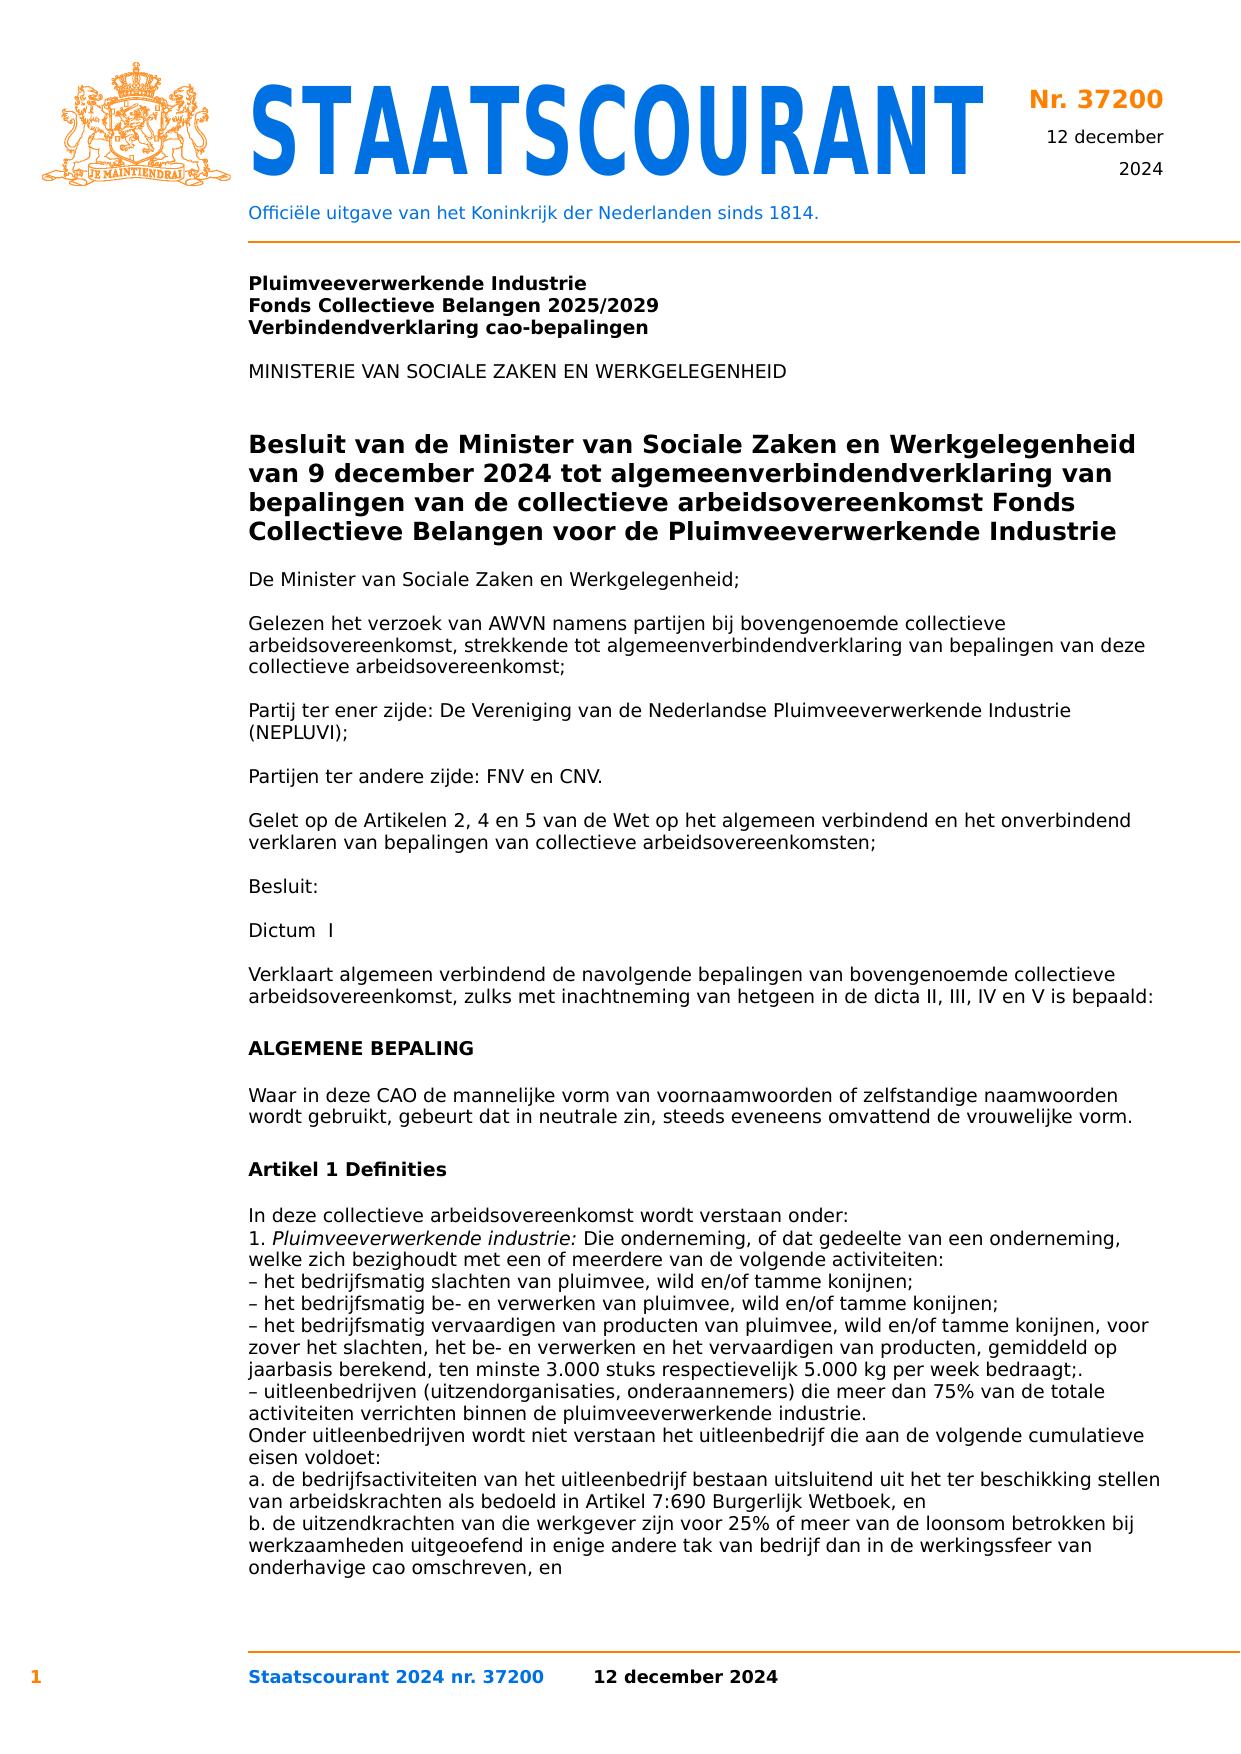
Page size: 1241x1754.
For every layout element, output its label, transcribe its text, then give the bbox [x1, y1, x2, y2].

table_header STAATSCOURANT [248, 62, 998, 203]
table_cell 12 december [998, 121, 1240, 153]
text Onder uitleenbedrijven wordt niet verstaan het uitleenbedrijf die aan de volgende cumulatieve eisen voldoet: [248, 1425, 1163, 1469]
text Verklaart algemeen verbindend de navolgende bepalingen van bovengenoemde collectieve arbeidsovereenkomst, zulks met inachtneming van hetgeen in de dicta II, III, IV en V is bepaald: [248, 963, 1163, 1007]
subtitle ALGEMENE BEPALING [248, 1037, 1163, 1059]
text Partijen ter andere zijde: FNV en CNV. [248, 766, 1163, 788]
text Gelezen het verzoek van AWVN namens partijen bij bovengenoemde collectieve arbeidsovereenkomst, strekkende tot algemeenverbindendverklaring van bepalingen van deze collectieve arbeidsovereenkomst; [248, 612, 1163, 678]
picture [41, 62, 231, 186]
table_cell 2024 [998, 153, 1240, 203]
subtitle Besluit van de Minister van Sociale Zaken en Werkgelegenheid van 9 december 2024 tot algemeenverbindendverklaring van bepalingen van de collectieve arbeidsovereenkomst Fonds Collectieve Belangen voor de Pluimveeverwerkende Industrie [248, 430, 1163, 547]
text – het bedrijfsmatig vervaardigen van producten van pluimvee, wild en/of tamme konijnen, voor zover het slachten, het be- en verwerken en het vervaardigen van producten, gemiddeld op jaarbasis berekend, ten minste 3.000 stuks respectievelijk 5.000 kg per week bedraagt;. [248, 1315, 1163, 1381]
text – uitleenbedrijven (uitzendorganisaties, onderaannemers) die meer dan 75% van de totale activiteiten verrichten binnen de pluimveeverwerkende industrie. [248, 1381, 1163, 1425]
text b. de uitzendkrachten van die werkgever zijn voor 25% of meer van de loonsom betrokken bij werkzaamheden uitgeoefend in enige andere tak van bedrijf dan in de werkingssfeer van onderhavige cao omschreven, en [248, 1513, 1163, 1579]
table_header [25, 62, 248, 241]
text a. de bedrijfsactiviteiten van het uitleenbedrijf bestaan uitsluitend uit het ter beschikking stellen van arbeidskrachten als bedoeld in Artikel 7:690 Burgerlijk Wetboek, en [248, 1469, 1163, 1513]
text Verbindendverklaring cao-bepalingen [248, 317, 1163, 339]
text MINISTERIE VAN SOCIALE ZAKEN EN WERKGELEGENHEID [248, 361, 1163, 383]
text Gelet op de Artikelen 2, 4 en 5 van de Wet op het algemeen verbindend en het onverbindend verklaren van bepalingen van collectieve arbeidsovereenkomsten; [248, 810, 1163, 854]
text Pluimveeverwerkende Industrie [248, 273, 1163, 295]
subtitle Artikel 1 Definities [248, 1158, 1163, 1180]
table_header Nr. 37200 [998, 62, 1240, 121]
text – het bedrijfsmatig be- en verwerken van pluimvee, wild en/of tamme konijnen; [248, 1293, 1163, 1315]
text 1. Pluimveeverwerkende industrie: Die onderneming, of dat gedeelte van een onderneming, welke zich bezighoudt met een of meerdere van de volgende activiteiten: [248, 1227, 1163, 1271]
text Waar in deze CAO de mannelijke vorm van voornaamwoorden of zelfstandige naamwoorden wordt gebruikt, gebeurt dat in neutrale zin, steeds eveneens omvattend de vrouwelijke vorm. [248, 1084, 1163, 1128]
text – het bedrijfsmatig slachten van pluimvee, wild en/of tamme konijnen; [248, 1271, 1163, 1293]
table_cell Officiële uitgave van het Koninkrijk der Nederlanden sinds 1814. [248, 203, 1240, 241]
text Partij ter ener zijde: De Vereniging van de Nederlandse Pluimveeverwerkende Industrie (NEPLUVI); [248, 700, 1163, 744]
text In deze collectieve arbeidsovereenkomst wordt verstaan onder: [248, 1205, 1163, 1227]
text Fonds Collectieve Belangen 2025/2029 [248, 295, 1163, 317]
text Dictum I [248, 920, 1163, 942]
text De Minister van Sociale Zaken en Werkgelegenheid; [248, 569, 1163, 591]
text Besluit: [248, 876, 1163, 898]
